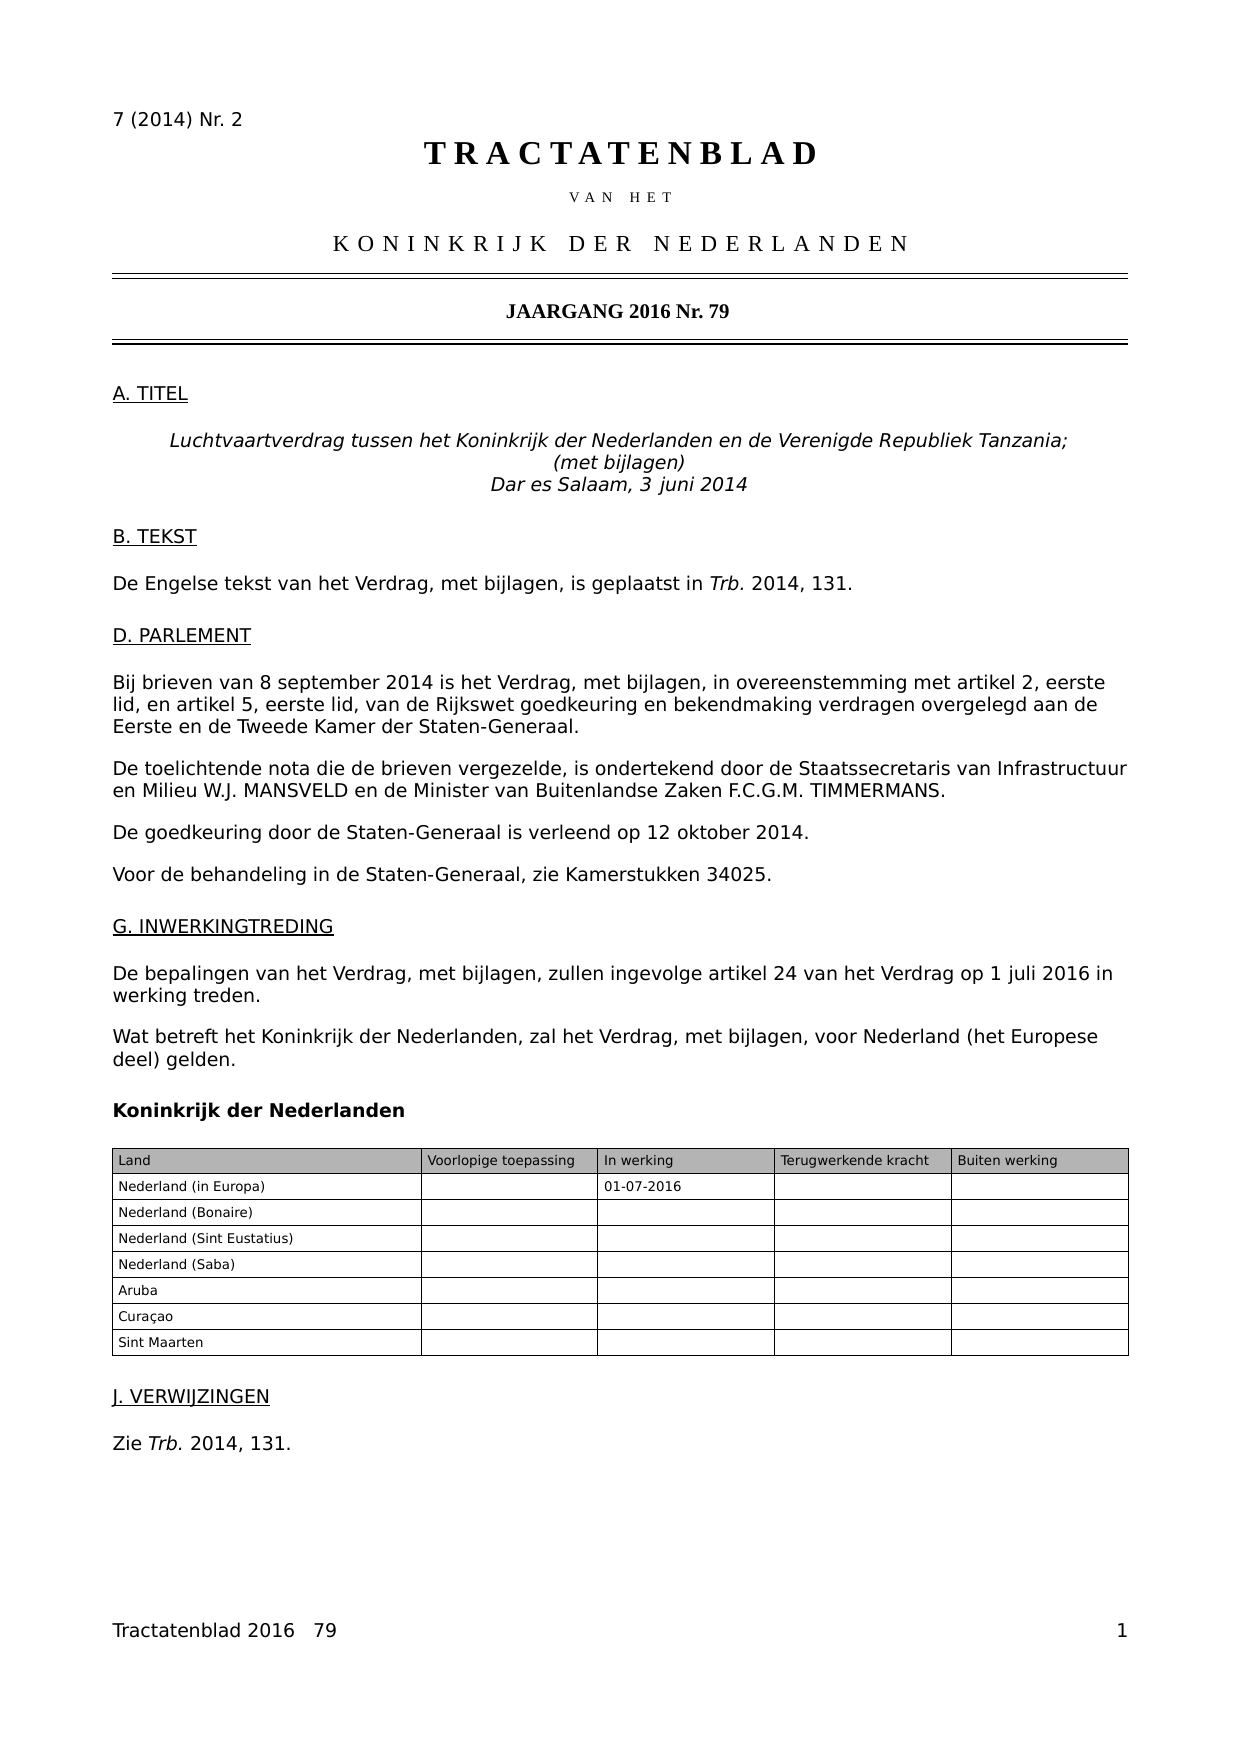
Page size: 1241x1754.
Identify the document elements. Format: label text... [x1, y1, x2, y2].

table_cell [775, 1174, 951, 1199]
table_cell [422, 1200, 597, 1225]
text Wat betreft het Koninkrijk der Nederlanden, zal het Verdrag, met bijlagen, voor Nederland (het Europese deel) gelden. [112, 1026, 1128, 1070]
table_cell Nederland (Sint Eustatius) [113, 1226, 421, 1251]
table_header Land [113, 1149, 421, 1173]
text Zie Trb. 2014, 131. [112, 1433, 1128, 1455]
table_cell 01-07-2016 [598, 1174, 774, 1199]
table_cell [598, 1330, 774, 1355]
table_cell Nederland (Saba) [113, 1252, 421, 1277]
text Voor de behandeling in de Staten-Generaal, zie Kamerstukken 34025. [112, 863, 1128, 886]
table_cell Nederland (in Europa) [113, 1174, 421, 1199]
subtitle J. VERWIJZINGEN [112, 1386, 1128, 1408]
table_cell [598, 1252, 774, 1277]
table_cell [952, 1278, 1128, 1303]
subtitle B. TEKST [112, 526, 1128, 548]
table_cell [775, 1304, 951, 1329]
table_cell [598, 1200, 774, 1225]
text VAN HET [112, 189, 1128, 206]
subtitle D. PARLEMENT [112, 625, 1128, 647]
subtitle Koninkrijk der Nederlanden [112, 1100, 1128, 1122]
table_cell [598, 1226, 774, 1251]
table_cell Nederland (Bonaire) [113, 1200, 421, 1225]
table_cell [952, 1304, 1128, 1329]
table_cell [952, 1174, 1128, 1199]
text 7 (2014) Nr. 2 [112, 109, 1128, 131]
table_cell [422, 1174, 597, 1199]
table_cell [422, 1278, 597, 1303]
table_cell [422, 1304, 597, 1329]
table_cell [952, 1226, 1128, 1251]
text De Engelse tekst van het Verdrag, met bijlagen, is geplaatst in Trb. 2014, 131. [112, 573, 1128, 595]
table_cell Sint Maarten [113, 1330, 421, 1355]
table_cell Curaçao [113, 1304, 421, 1329]
subtitle A. TITEL [112, 383, 1128, 405]
table_cell [598, 1304, 774, 1329]
table_cell [952, 1252, 1128, 1277]
table_cell [775, 1252, 951, 1277]
table_cell [422, 1226, 597, 1251]
table_cell [775, 1278, 951, 1303]
table_cell Aruba [113, 1278, 421, 1303]
subtitle G. INWERKINGTREDING [112, 916, 1128, 937]
table_cell [952, 1200, 1128, 1225]
text TRACTATENBLAD [112, 133, 1128, 172]
table_header Terugwerkende kracht [775, 1149, 951, 1173]
text De bepalingen van het Verdrag, met bijlagen, zullen ingevolge artikel 24 van het Verdrag op 1 juli 2016 in werking treden. [112, 962, 1128, 1006]
table_cell [775, 1200, 951, 1225]
text Bij brieven van 8 september 2014 is het Verdrag, met bijlagen, in overeenstemming met artikel 2, eerste lid, en artikel 5, eerste lid, van de Rijkswet goedkeuring en bekendmaking verdragen overgelegd aan de Eerste en de Tweede Kamer der Staten-Generaal. [112, 672, 1128, 738]
text JAARGANG 2016 Nr. 79 [112, 299, 1128, 323]
table_cell [422, 1252, 597, 1277]
table_header In werking [598, 1149, 774, 1173]
table_cell [775, 1330, 951, 1355]
text (met bijlagen) [112, 452, 1128, 474]
text Luchtvaartverdrag tussen het Koninkrijk der Nederlanden en de Verenigde Republiek Tanzania; [112, 430, 1128, 452]
text Dar es Salaam, 3 juni 2014 [112, 474, 1128, 496]
text De toelichtende nota die de brieven vergezelde, is ondertekend door de Staatssecretaris van Infrastructuur en Milieu W.J. MANSVELD en de Minister van Buitenlandse Zaken F.C.G.M. TIMMERMANS. [112, 758, 1128, 802]
table_cell [598, 1278, 774, 1303]
table_cell [422, 1330, 597, 1355]
table_header Buiten werking [952, 1149, 1128, 1173]
text KONINKRIJK DER NEDERLANDEN [112, 229, 1128, 256]
table_cell [775, 1226, 951, 1251]
table_header Voorlopige toepassing [422, 1149, 597, 1173]
text De goedkeuring door de Staten-Generaal is verleend op 12 oktober 2014. [112, 822, 1128, 843]
table_cell [952, 1330, 1128, 1355]
